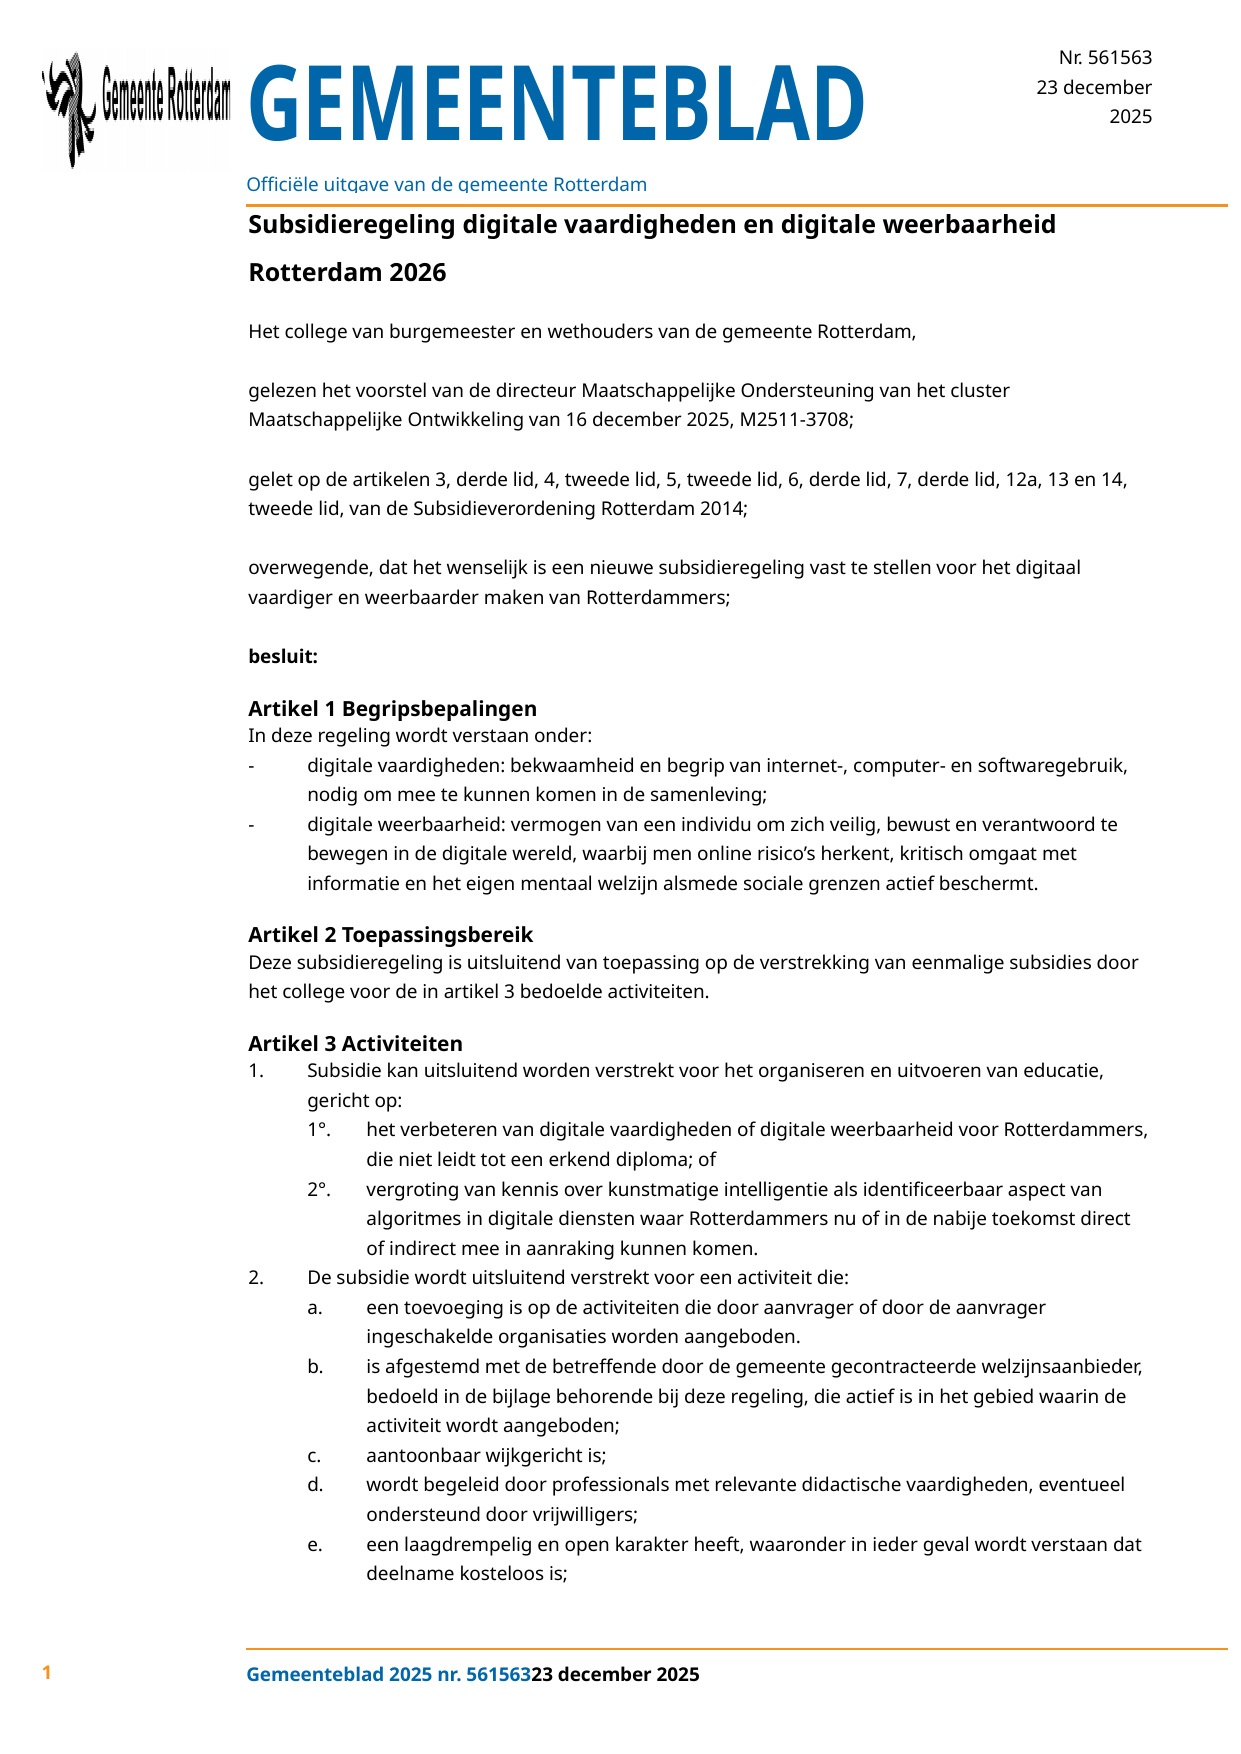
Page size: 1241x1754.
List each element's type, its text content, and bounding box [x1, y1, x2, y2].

text In deze regeling wordt verstaan onder: [248, 722, 1152, 748]
text gelet op de artikelen 3, derde lid, 4, tweede lid, 5, tweede lid, 6, derde lid, 7, derde lid, 12a, 13 en 14, tweede lid, van de Subsidieverordening Rotterdam 2014; [248, 466, 1152, 521]
picture [41, 47, 231, 172]
text Deze subsidieregeling is uitsluitend van toepassing op de verstrekking van eenmalige subsidies door het college voor de in artikel 3 bedoelde activiteiten. [248, 949, 1152, 1004]
list wordt begeleid door professionals met relevante didactische vaardigheden, eventueel ondersteund door vrijwilligers; [307, 1472, 1152, 1527]
text gelezen het voorstel van de directeur Maatschappelijke Ondersteuning van het cluster Maatschappelijke Ontwikkeling van 16 december 2025, M2511-3708; [248, 377, 1152, 432]
list digitale weerbaarheid: vermogen van een individu om zich veilig, bewust en verantwoord te bewegen in de digitale wereld, waarbij men online risico’s herkent, kritisch omgaat met informatie en het eigen mentaal welzijn alsmede sociale grenzen actief beschermt. [248, 811, 1152, 896]
list Subsidie kan uitsluitend worden verstrekt voor het organiseren en uitvoeren van educatie, gericht op: [248, 1057, 1152, 1113]
text Het college van burgemeester en wethouders van de gemeente Rotterdam, [248, 318, 1152, 344]
list De subsidie wordt uitsluitend verstrekt voor een activiteit die: [248, 1264, 1152, 1290]
text besluit: [248, 643, 1152, 669]
text overwegende, dat het wenselijk is een nieuwe subsidieregeling vast te stellen voor het digitaal vaardiger en weerbaarder maken van Rotterdammers; [248, 554, 1152, 610]
list een laagdrempelig en open karakter heeft, waaronder in ieder geval wordt verstaan dat deelname kosteloos is; [307, 1531, 1152, 1586]
list een toevoeging is op de activiteiten die door aanvrager of door de aanvrager ingeschakelde organisaties worden aangeboden. [307, 1294, 1152, 1349]
list is afgestemd met de betreffende door de gemeente gecontracteerde welzijnsaanbieder, bedoeld in de bijlage behorende bij deze regeling, die actief is in het gebied waarin de activiteit wordt aangeboden; [307, 1353, 1152, 1438]
text Artikel 1 Begripsbepalingen [248, 694, 1152, 722]
list aantoonbaar wijkgericht is; [307, 1442, 1152, 1468]
text Artikel 2 Toepassingsbereik [248, 921, 1152, 949]
list het verbeteren van digitale vaardigheden of digitale weerbaarheid voor Rotterdammers, die niet leidt tot een erkend diploma; of [307, 1117, 1152, 1172]
text Artikel 3 Activiteiten [248, 1029, 1152, 1057]
list vergroting van kennis over kunstmatige intelligentie als identificeerbaar aspect van algoritmes in digitale diensten waar Rotterdammers nu of in de nabije toekomst direct of indirect mee in aanraking kunnen komen. [307, 1176, 1152, 1261]
list digitale vaardigheden: bekwaamheid en begrip van internet-, computer- en softwaregebruik, nodig om mee te kunnen komen in de samenleving; [248, 752, 1152, 807]
text Subsidieregeling digitale vaardigheden en digitale weerbaarheid Rotterdam 2026 [248, 207, 1152, 288]
